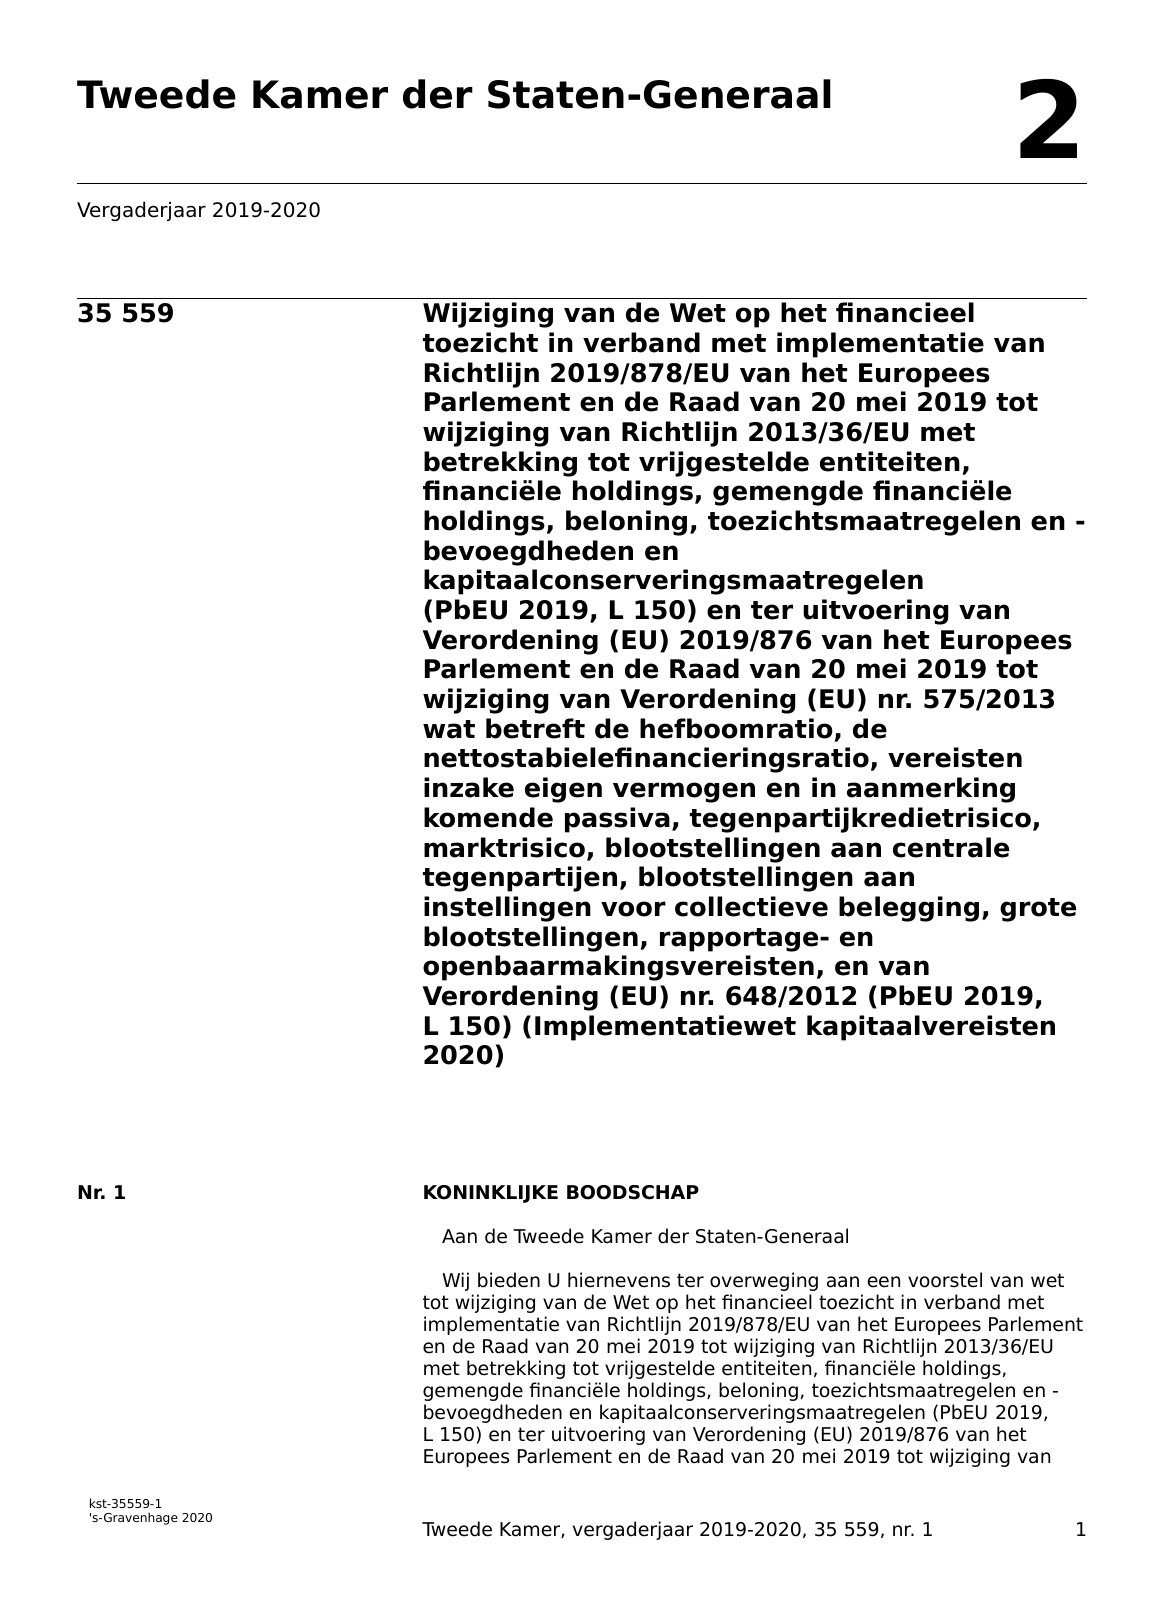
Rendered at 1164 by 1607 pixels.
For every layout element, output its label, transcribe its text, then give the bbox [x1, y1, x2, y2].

table_header Tweede Kamer der Staten-Generaal [77, 59, 886, 183]
table_header 2 [886, 59, 1087, 183]
subtitle Nr. 1 KONINKLIJKE BOODSCHAP [77, 1182, 1087, 1204]
text Aan de Tweede Kamer der Staten-Generaal [422, 1226, 1087, 1248]
text kst-35559-1 [88, 1497, 323, 1511]
table_cell Vergaderjaar 2019-2020 [77, 184, 1087, 298]
subtitle 35 559 Wijziging van de Wet op het financieel toezicht in verband met implementatie van Richtlijn 2019/878/EU van het Europees Parlement en de Raad van 20 mei 2019 tot wijziging van Richtlijn 2013/36/EU met betrekking tot vrijgestelde entiteiten, financiële holdings, gemengde financiële holdings, beloning, toezichtsmaatregelen en -bevoegdheden en kapitaalconserveringsmaatregelen (PbEU 2019, L 150) en ter uitvoering van Verordening (EU) 2019/876 van het Europees Parlement en de Raad van 20 mei 2019 tot wijziging van Verordening (EU) nr. 575/2013 wat betreft de hefboomratio, de nettostabielefinancieringsratio, vereisten inzake eigen vermogen en in aanmerking komende passiva, tegenpartijkredietrisico, marktrisico, blootstellingen aan centrale tegenpartijen, blootstellingen aan instellingen voor collectieve belegging, grote blootstellingen, rapportage- en openbaarmakingsvereisten, en van Verordening (EU) nr. 648/2012 (PbEU 2019, L 150) (Implementatiewet kapitaalvereisten 2020) [77, 299, 1087, 1071]
text Wij bieden U hiernevens ter overweging aan een voorstel van wet tot wijziging van de Wet op het financieel toezicht in verband met implementatie van Richtlijn 2019/878/EU van het Europees Parlement en de Raad van 20 mei 2019 tot wijziging van Richtlijn 2013/36/EU met betrekking tot vrijgestelde entiteiten, financiële holdings, gemengde financiële holdings, beloning, toezichtsmaatregelen en -bevoegdheden en kapitaalconserveringsmaatregelen (PbEU 2019, L 150) en ter uitvoering van Verordening (EU) 2019/876 van het Europees Parlement en de Raad van 20 mei 2019 tot wijziging van [422, 1270, 1087, 1468]
text 's-Gravenhage 2020 [88, 1511, 323, 1525]
